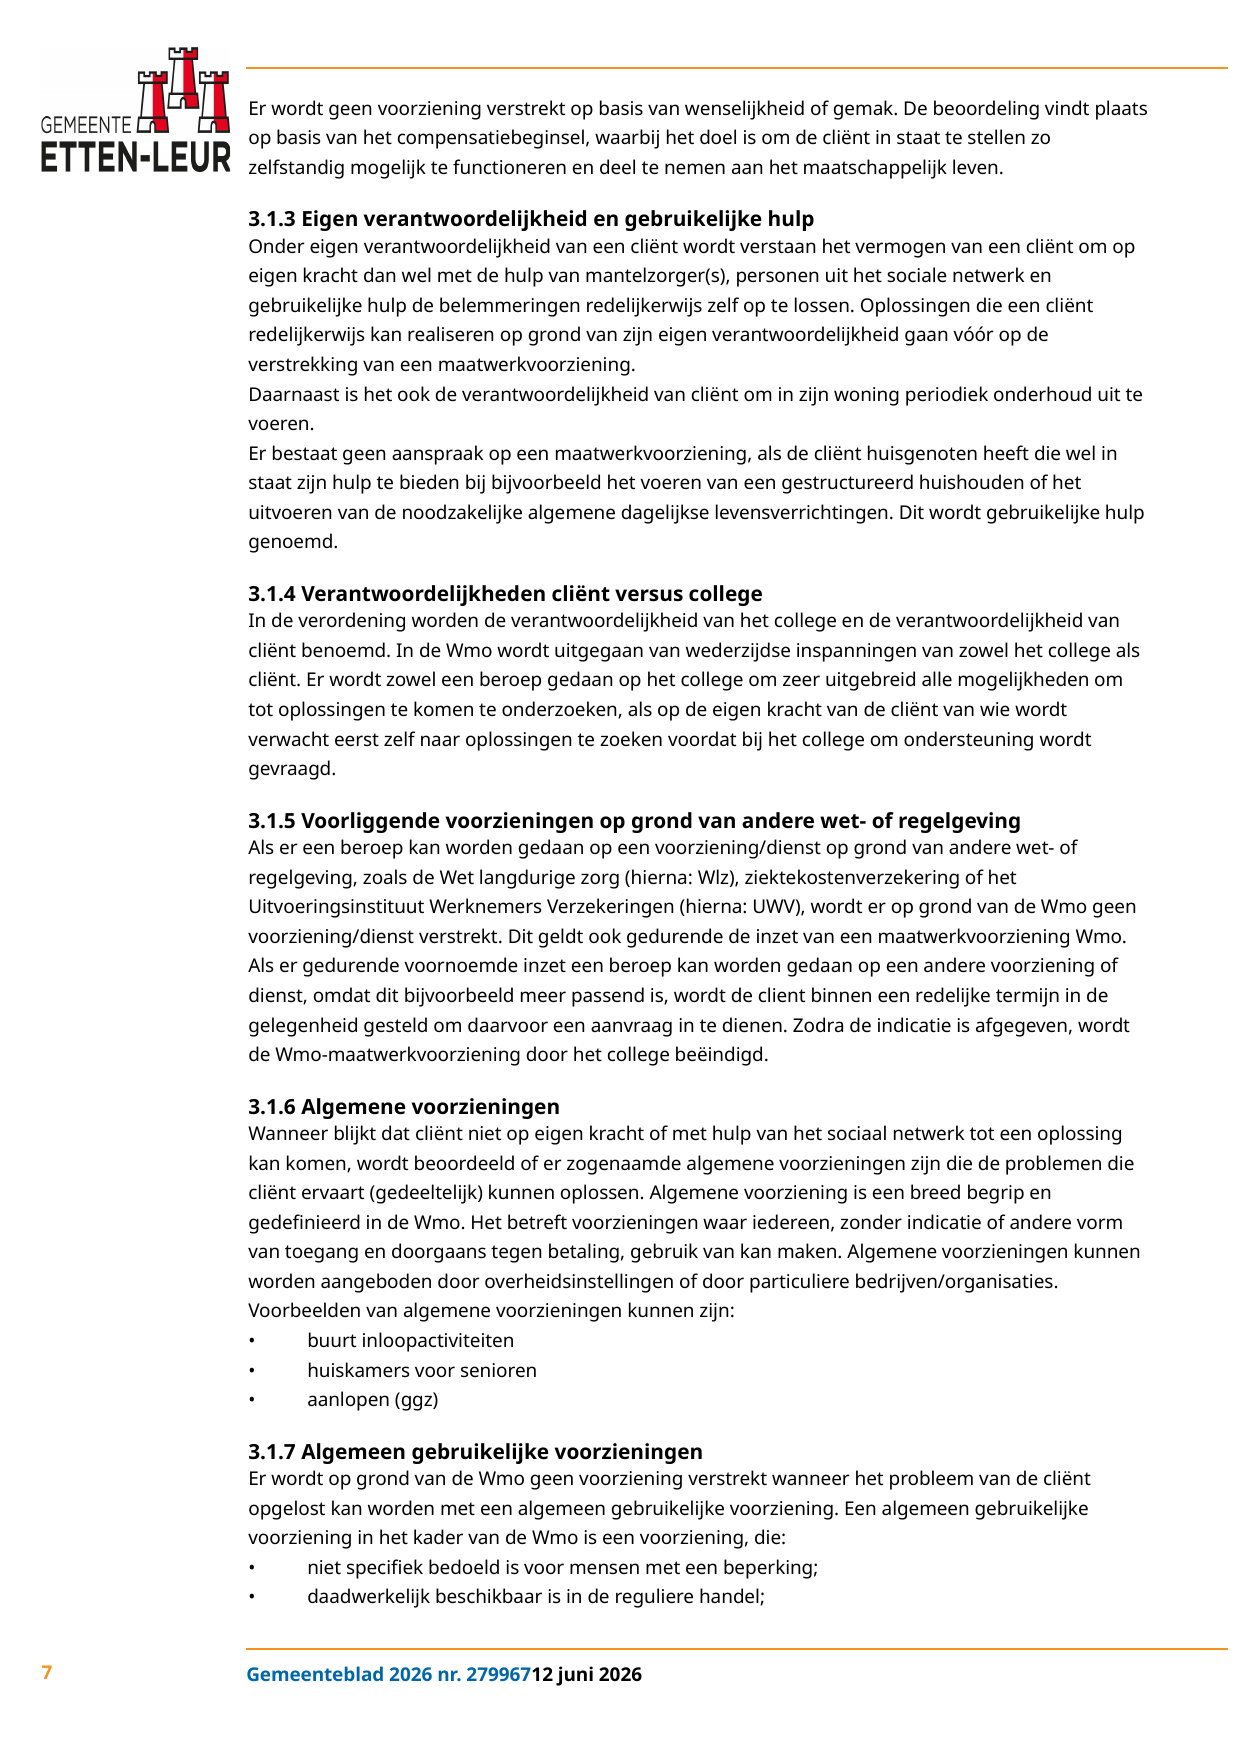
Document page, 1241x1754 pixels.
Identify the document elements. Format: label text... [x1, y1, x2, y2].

text 3.1.6 Algemene voorzieningen [248, 1092, 1152, 1120]
picture [41, 47, 231, 172]
list aanlopen (ggz) [248, 1386, 1152, 1412]
text 3.1.4 Verantwoordelijkheden cliënt versus college [248, 579, 1152, 607]
text 3.1.3 Eigen verantwoordelijkheid en gebruikelijke hulp [248, 204, 1152, 233]
text Er wordt op grond van de Wmo geen voorziening verstrekt wanneer het probleem van de cliënt opgelost kan worden met een algemeen gebruikelijke voorziening. Een algemeen gebruikelijke voorziening in het kader van de Wmo is een voorziening, die: [248, 1465, 1152, 1550]
text 3.1.7 Algemeen gebruikelijke voorzieningen [248, 1437, 1152, 1465]
text Daarnaast is het ook de verantwoordelijkheid van cliënt om in zijn woning periodiek onderhoud uit te voeren. [248, 381, 1152, 436]
text Als er een beroep kan worden gedaan op een voorziening/dienst op grond van andere wet- of regelgeving, zoals de Wet langdurige zorg (hierna: Wlz), ziektekostenverzekering of het Uitvoeringsinstituut Werknemers Verzekeringen (hierna: UWV), wordt er op grond van de Wmo geen voorziening/dienst verstrekt. Dit geldt ook gedurende de inzet van een maatwerkvoorziening Wmo. Als er gedurende voornoemde inzet een beroep kan worden gedaan op een andere voorziening of dienst, omdat dit bijvoorbeeld meer passend is, wordt de client binnen een redelijke termijn in de gelegenheid gesteld om daarvoor een aanvraag in te dienen. Zodra de indicatie is afgegeven, wordt de Wmo-maatwerkvoorziening door het college beëindigd. [248, 834, 1152, 1067]
text Onder eigen verantwoordelijkheid van een cliënt wordt verstaan het vermogen van een cliënt om op eigen kracht dan wel met de hulp van mantelzorger(s), personen uit het sociale netwerk en gebruikelijke hulp de belemmeringen redelijkerwijs zelf op te lossen. Oplossingen die een cliënt redelijkerwijs kan realiseren op grond van zijn eigen verantwoordelijkheid gaan vóór op de verstrekking van een maatwerkvoorziening. [248, 233, 1152, 377]
text In de verordening worden de verantwoordelijkheid van het college en de verantwoordelijkheid van cliënt benoemd. In de Wmo wordt uitgegaan van wederzijdse inspanningen van zowel het college als cliënt. Er wordt zowel een beroep gedaan op het college om zeer uitgebreid alle mogelijkheden om tot oplossingen te komen te onderzoeken, als op de eigen kracht van de cliënt van wie wordt verwacht eerst zelf naar oplossingen te zoeken voordat bij het college om ondersteuning wordt gevraagd. [248, 607, 1152, 781]
list daadwerkelijk beschikbaar is in de reguliere handel; [248, 1584, 1152, 1609]
text Er wordt geen voorziening verstrekt op basis van wenselijkheid of gemak. De beoordeling vindt plaats op basis van het compensatiebeginsel, waarbij het doel is om de cliënt in staat te stellen zo zelfstandig mogelijk te functioneren en deel te nemen aan het maatschappelijk leven. [248, 95, 1152, 180]
list buurt inloopactiviteiten [248, 1327, 1152, 1353]
list huiskamers voor senioren [248, 1357, 1152, 1383]
list niet specifiek bedoeld is voor mensen met een beperking; [248, 1554, 1152, 1580]
text Wanneer blijkt dat cliënt niet op eigen kracht of met hulp van het sociaal netwerk tot een oplossing kan komen, wordt beoordeeld of er zogenaamde algemene voorzieningen zijn die de problemen die cliënt ervaart (gedeeltelijk) kunnen oplossen. Algemene voorziening is een breed begrip en gedefinieerd in de Wmo. Het betreft voorzieningen waar iedereen, zonder indicatie of andere vorm van toegang en doorgaans tegen betaling, gebruik van kan maken. Algemene voorzieningen kunnen worden aangeboden door overheidsinstellingen of door particuliere bedrijven/organisaties. Voorbeelden van algemene voorzieningen kunnen zijn: [248, 1120, 1152, 1323]
text Er bestaat geen aanspraak op een maatwerkvoorziening, als de cliënt huisgenoten heeft die wel in staat zijn hulp te bieden bij bijvoorbeeld het voeren van een gestructureerd huishouden of het uitvoeren van de noodzakelijke algemene dagelijkse levensverrichtingen. Dit wordt gebruikelijke hulp genoemd. [248, 440, 1152, 554]
text 3.1.5 Voorliggende voorzieningen op grond van andere wet- of regelgeving [248, 806, 1152, 834]
